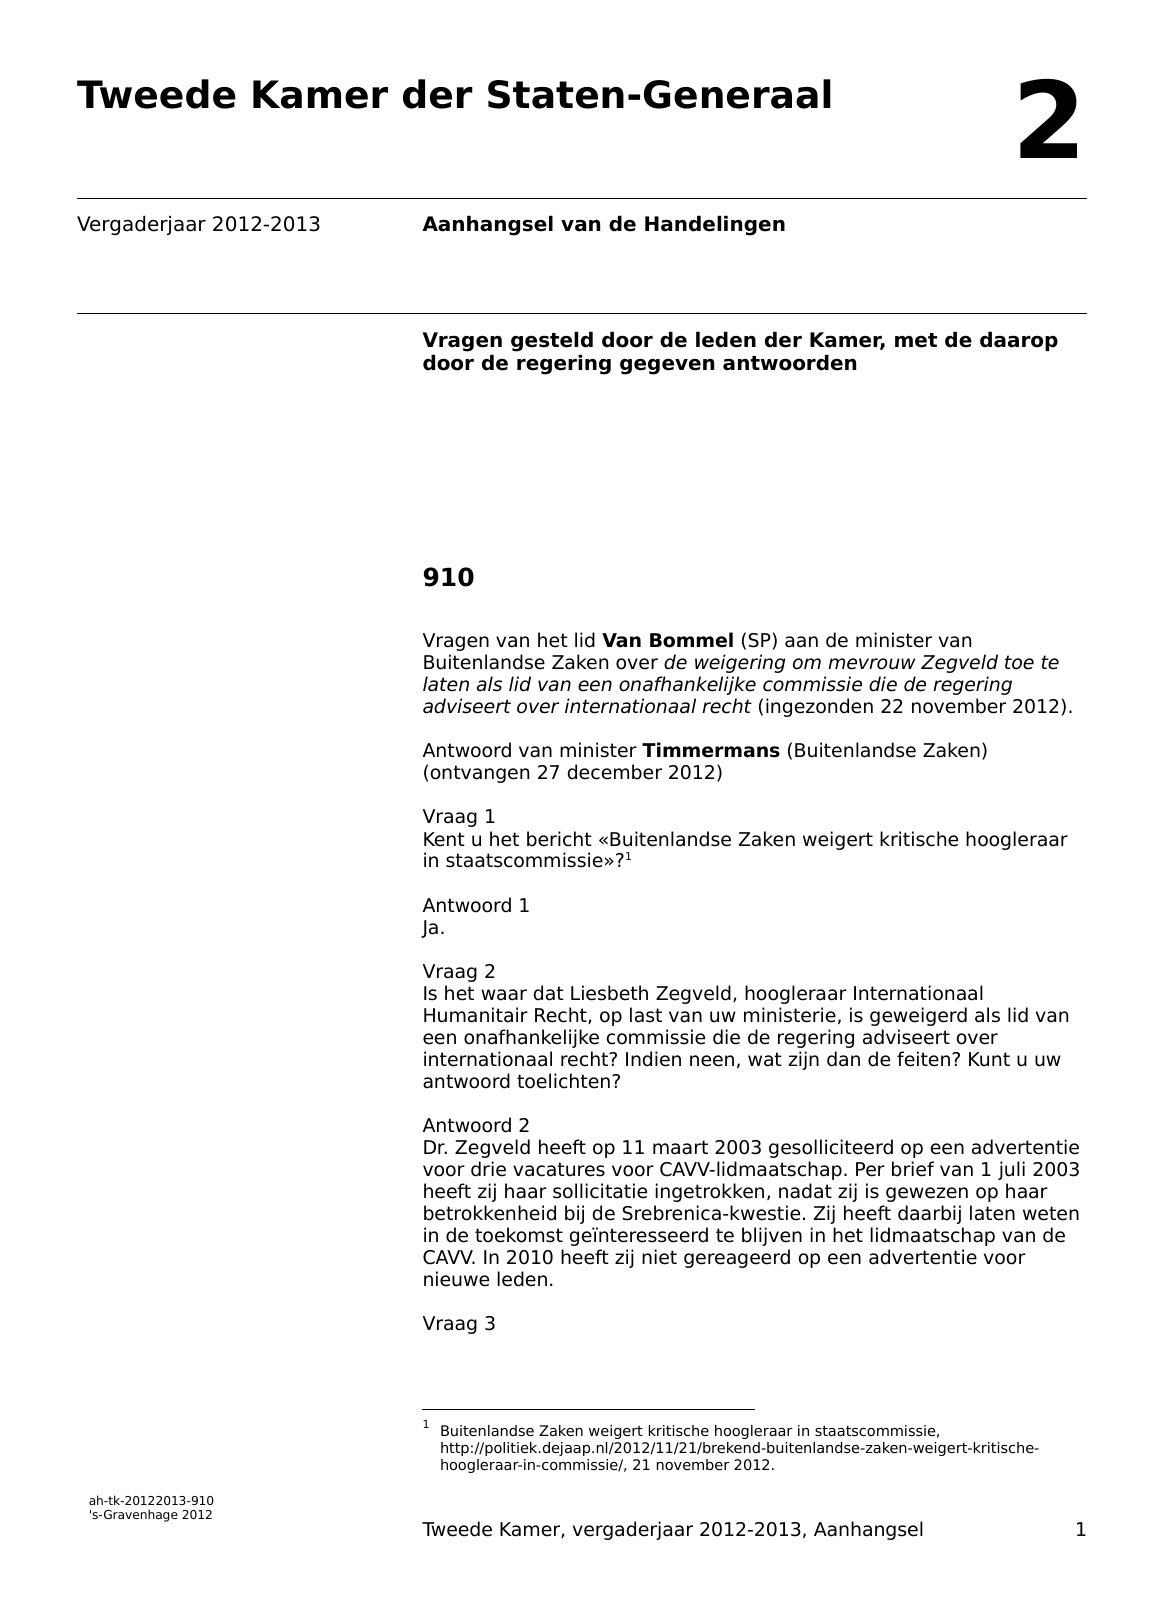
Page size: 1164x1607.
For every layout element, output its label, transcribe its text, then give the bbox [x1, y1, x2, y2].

text Antwoord 2 [422, 1115, 1087, 1137]
text Ja. [422, 917, 1087, 938]
table_cell [77, 314, 422, 375]
table_header 2 [886, 59, 1087, 198]
text Vraag 1 [422, 806, 1087, 828]
text ah-tk-20122013-910 [88, 1494, 323, 1508]
table_header Tweede Kamer der Staten-Generaal [77, 59, 886, 198]
text 910 [422, 563, 1087, 592]
text Vragen van het lid Van Bommel (SP) aan de minister van Buitenlandse Zaken over de weigering om mevrouw Zegveld toe te laten als lid van een onafhankelijke commissie die de regering adviseert over internationaal recht (ingezonden 22 november 2012). [422, 630, 1087, 718]
text Vraag 3 [422, 1313, 1087, 1335]
text Antwoord van minister Timmermans (Buitenlandse Zaken) (ontvangen 27 december 2012) [422, 740, 1087, 784]
text Buitenlandse Zaken weigert kritische hoogleraar in staatscommissie, http://politiek.dejaap.nl/2012/11/21/brekend-buitenlandse-zaken-weigert-kritische-hoogleraar-in-commissie/, 21 november 2012. [422, 1418, 1087, 1474]
text Is het waar dat Liesbeth Zegveld, hoogleraar Internationaal Humanitair Recht, op last van uw ministerie, is geweigerd als lid van een onafhankelijke commissie die de regering adviseert over internationaal recht? Indien neen, wat zijn dan de feiten? Kunt u uw antwoord toelichten? [422, 983, 1087, 1093]
text Kent u het bericht «Buitenlandse Zaken weigert kritische hoogleraar in staatscommissie»? [422, 828, 1087, 872]
table_cell Vergaderjaar 2012-2013 [77, 199, 422, 313]
table_cell Aanhangsel van de Handelingen [422, 199, 1087, 313]
table_cell Vragen gesteld door de leden der Kamer, met de daarop door de regering gegeven antwoorden [422, 314, 1087, 375]
text Dr. Zegveld heeft op 11 maart 2003 gesolliciteerd op een advertentie voor drie vacatures voor CAVV-lidmaatschap. Per brief van 1 juli 2003 heeft zij haar sollicitatie ingetrokken, nadat zij is gewezen op haar betrokkenheid bij de Srebrenica-kwestie. Zij heeft daarbij laten weten in de toekomst geïnteresseerd te blijven in het lidmaatschap van de CAVV. In 2010 heeft zij niet gereageerd op een advertentie voor nieuwe leden. [422, 1137, 1087, 1291]
text 's-Gravenhage 2012 [88, 1508, 323, 1522]
text Vraag 2 [422, 961, 1087, 983]
text Antwoord 1 [422, 894, 1087, 917]
